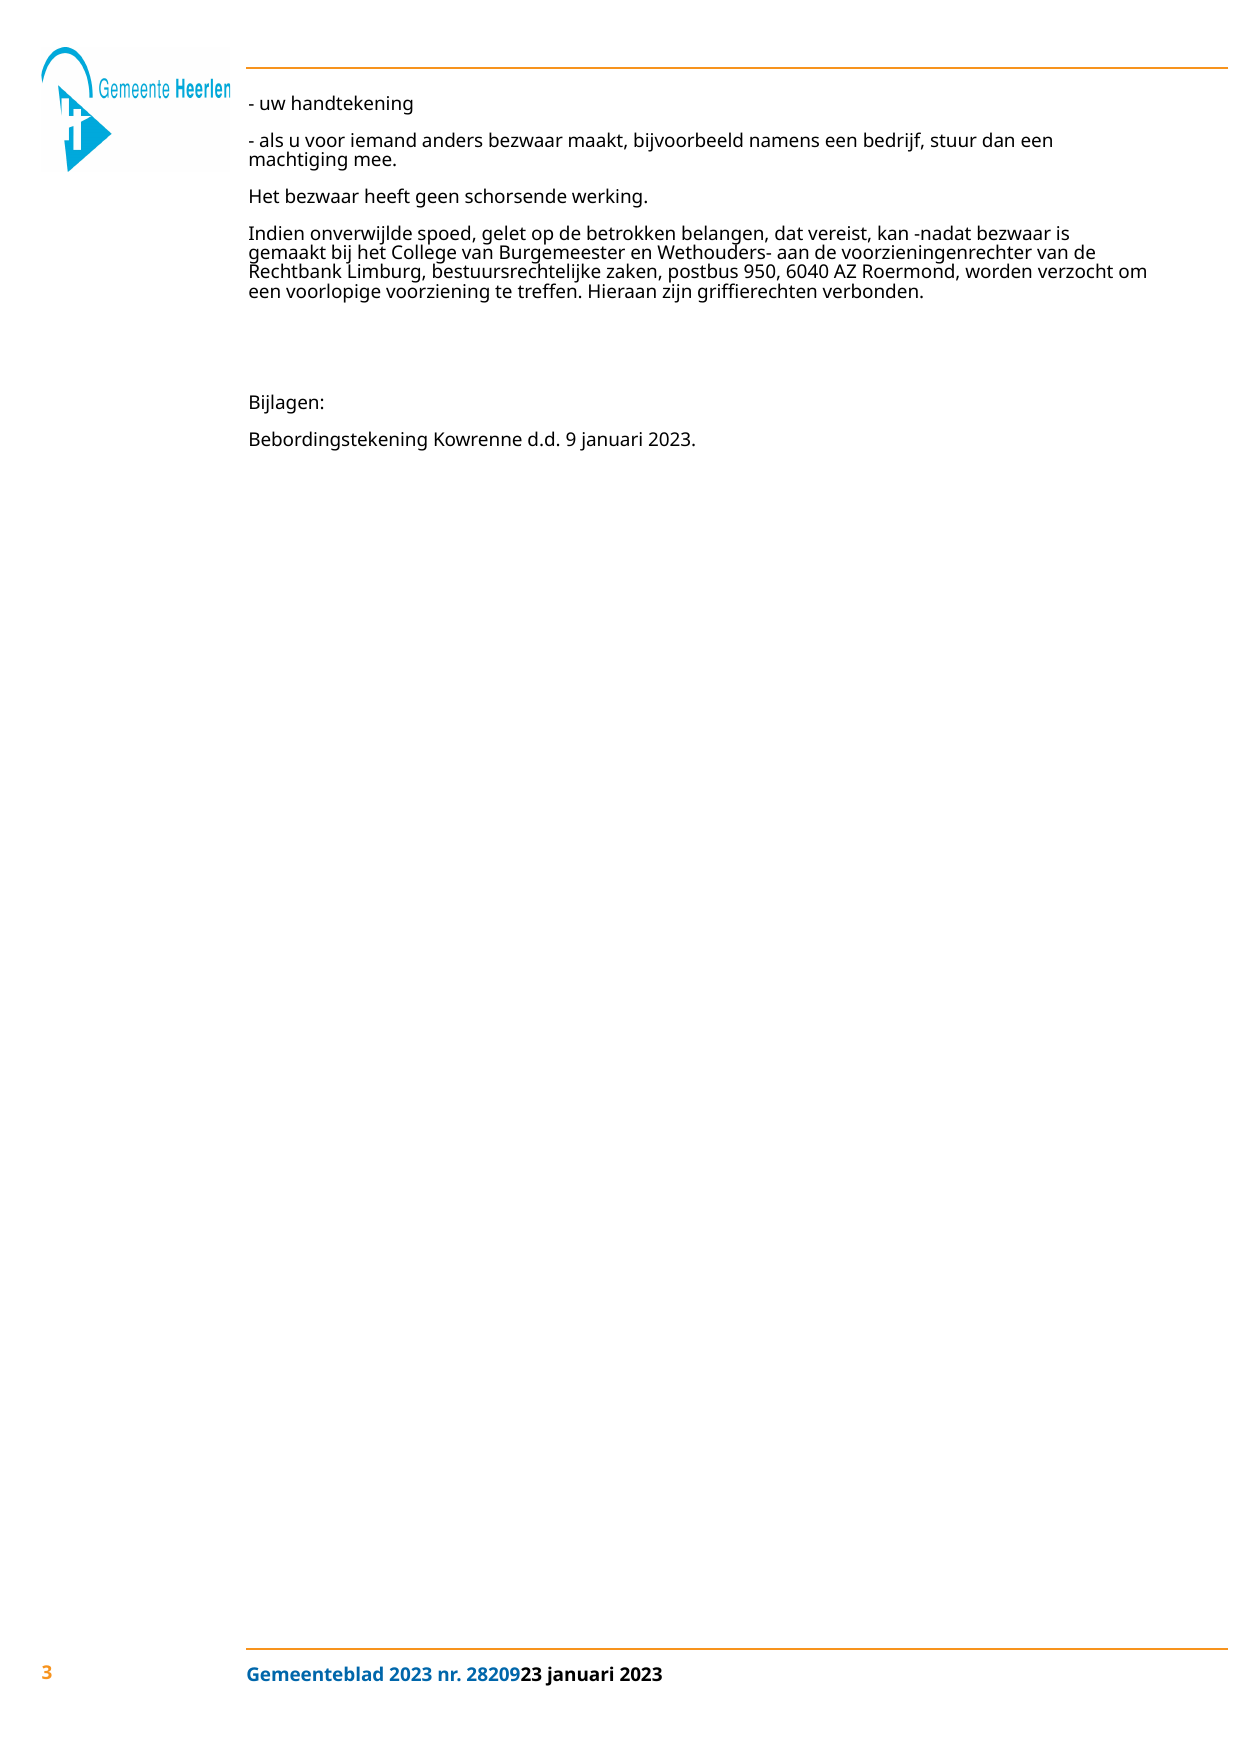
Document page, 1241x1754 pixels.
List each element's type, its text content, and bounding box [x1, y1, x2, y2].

text - uw handtekening [248, 95, 1152, 114]
text Het bezwaar heeft geen schorsende werking. [248, 188, 1152, 207]
text Bijlagen: [248, 394, 1152, 413]
text Bebordingstekening Kowrenne d.d. 9 januari 2023. [248, 431, 1152, 450]
text Indien onverwijlde spoed, gelet op de betrokken belangen, dat vereist, kan -nadat bezwaar is gemaakt bij het College van Burgemeester en Wethouders- aan de voorzieningenrechter van de Rechtbank Limburg, bestuursrechtelijke zaken, postbus 950, 6040 AZ Roermond, worden verzocht om een voorlopige voorziening te treffen. Hieraan zijn griffierechten verbonden. [248, 225, 1152, 302]
text - als u voor iemand anders bezwaar maakt, bijvoorbeeld namens een bedrijf, stuur dan een machtiging mee. [248, 132, 1152, 170]
picture [41, 47, 59, 70]
picture [41, 47, 231, 172]
